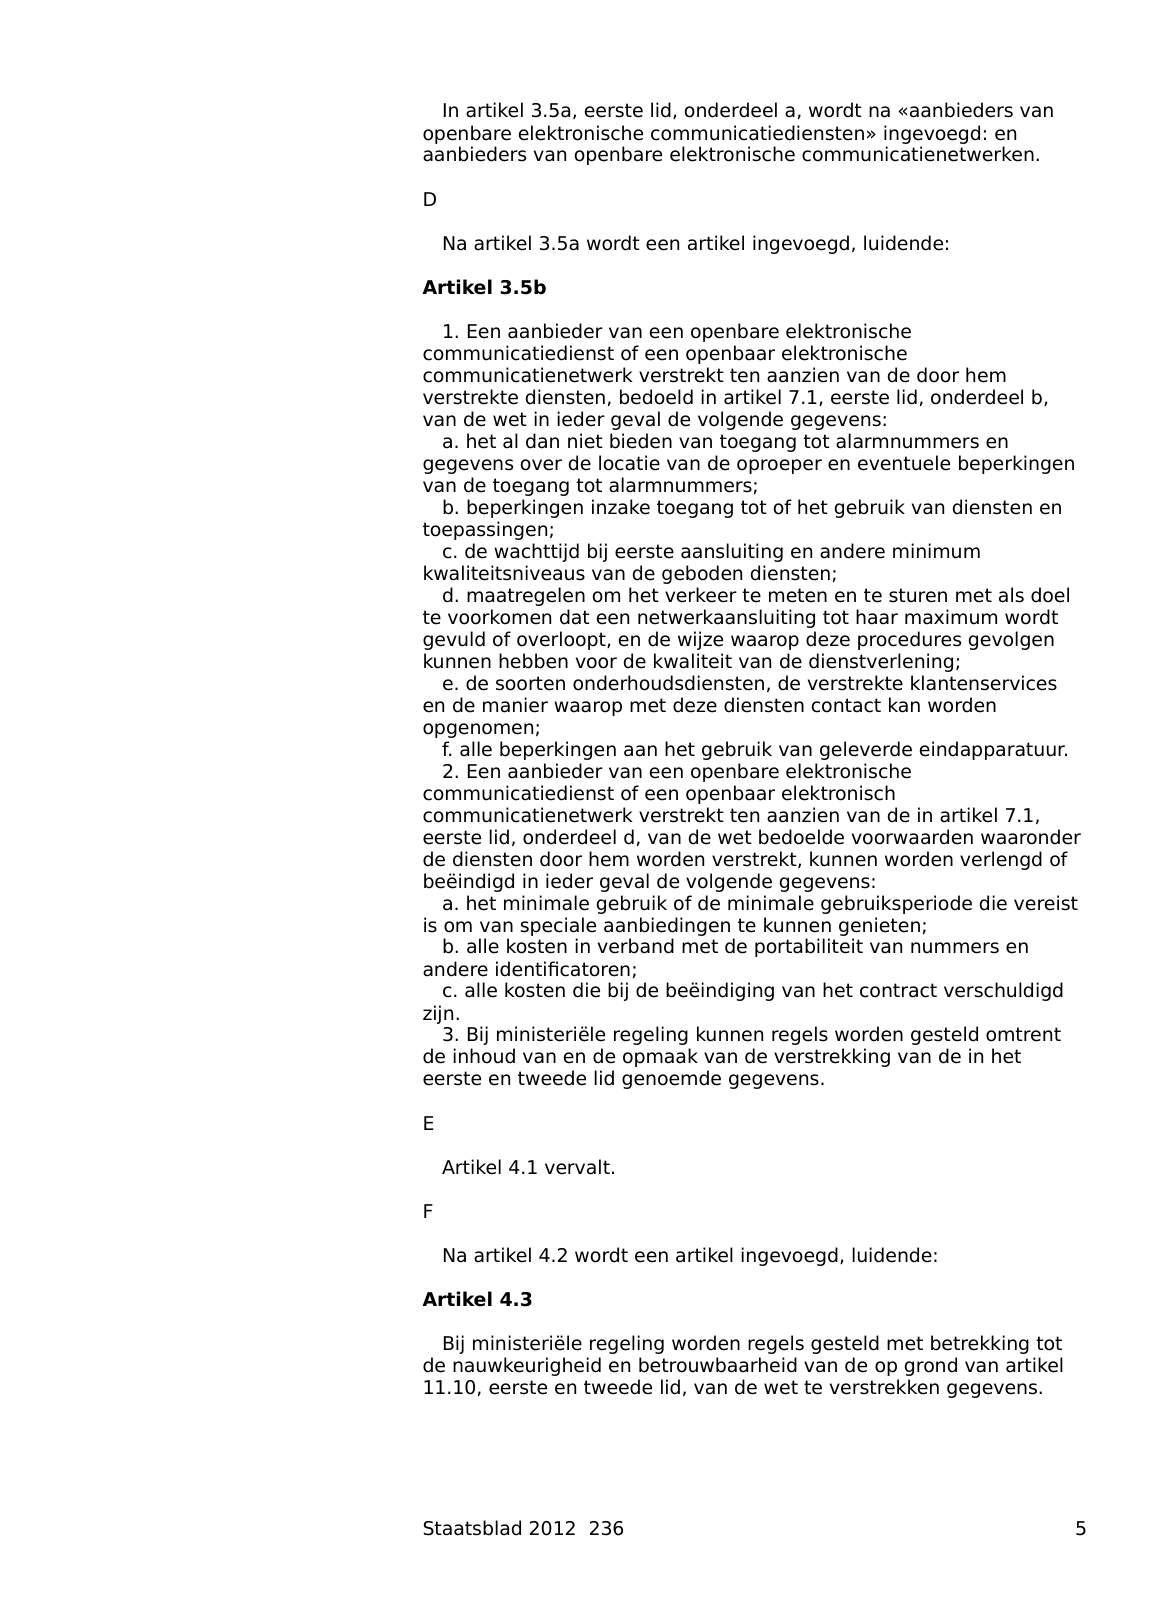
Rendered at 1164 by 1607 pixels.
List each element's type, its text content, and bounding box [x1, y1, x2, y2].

text 2. Een aanbieder van een openbare elektronische communicatiedienst of een openbaar elektronisch communicatienetwerk verstrekt ten aanzien van de in artikel 7.1, eerste lid, onderdeel d, van de wet bedoelde voorwaarden waaronder de diensten door hem worden verstrekt, kunnen worden verlengd of beëindigd in ieder geval de volgende gegevens: [422, 761, 1087, 892]
text d. maatregelen om het verkeer te meten en te sturen met als doel te voorkomen dat een netwerkaansluiting tot haar maximum wordt gevuld of overloopt, en de wijze waarop deze procedures gevolgen kunnen hebben voor de kwaliteit van de dienstverlening; [422, 585, 1087, 673]
text In artikel 3.5a, eerste lid, onderdeel a, wordt na «aanbieders van openbare elektronische communicatiediensten» ingevoegd: en aanbieders van openbare elektronische communicatienetwerken. [422, 100, 1087, 166]
text D [422, 188, 1087, 211]
text Na artikel 3.5a wordt een artikel ingevoegd, luidende: [422, 233, 1087, 255]
text Bij ministeriële regeling worden regels gesteld met betrekking tot de nauwkeurigheid en betrouwbaarheid van de op grond van artikel 11.10, eerste en tweede lid, van de wet te verstrekken gegevens. [422, 1333, 1087, 1399]
text c. de wachttijd bij eerste aansluiting en andere minimum kwaliteitsniveaus van de geboden diensten; [422, 541, 1087, 585]
text 3. Bij ministeriële regeling kunnen regels worden gesteld omtrent de inhoud van en de opmaak van de verstrekking van de in het eerste en tweede lid genoemde gegevens. [422, 1024, 1087, 1090]
text E [422, 1112, 1087, 1134]
text b. beperkingen inzake toegang tot of het gebruik van diensten en toepassingen; [422, 497, 1087, 541]
subtitle Artikel 4.3 [422, 1289, 1087, 1311]
text a. het minimale gebruik of de minimale gebruiksperiode die vereist is om van speciale aanbiedingen te kunnen genieten; [422, 892, 1087, 936]
text e. de soorten onderhoudsdiensten, de verstrekte klantenservices en de manier waarop met deze diensten contact kan worden opgenomen; [422, 673, 1087, 739]
text c. alle kosten die bij de beëindiging van het contract verschuldigd zijn. [422, 980, 1087, 1024]
subtitle Artikel 3.5b [422, 277, 1087, 299]
text a. het al dan niet bieden van toegang tot alarmnummers en gegevens over de locatie van de oproeper en eventuele beperkingen van de toegang tot alarmnummers; [422, 431, 1087, 497]
text Na artikel 4.2 wordt een artikel ingevoegd, luidende: [422, 1245, 1087, 1267]
text Artikel 4.1 vervalt. [422, 1157, 1087, 1179]
text f. alle beperkingen aan het gebruik van geleverde eindapparatuur. [422, 739, 1087, 761]
text b. alle kosten in verband met de portabiliteit van nummers en andere identificatoren; [422, 936, 1087, 980]
text F [422, 1201, 1087, 1223]
text 1. Een aanbieder van een openbare elektronische communicatiedienst of een openbaar elektronische communicatienetwerk verstrekt ten aanzien van de door hem verstrekte diensten, bedoeld in artikel 7.1, eerste lid, onderdeel b, van de wet in ieder geval de volgende gegevens: [422, 321, 1087, 431]
